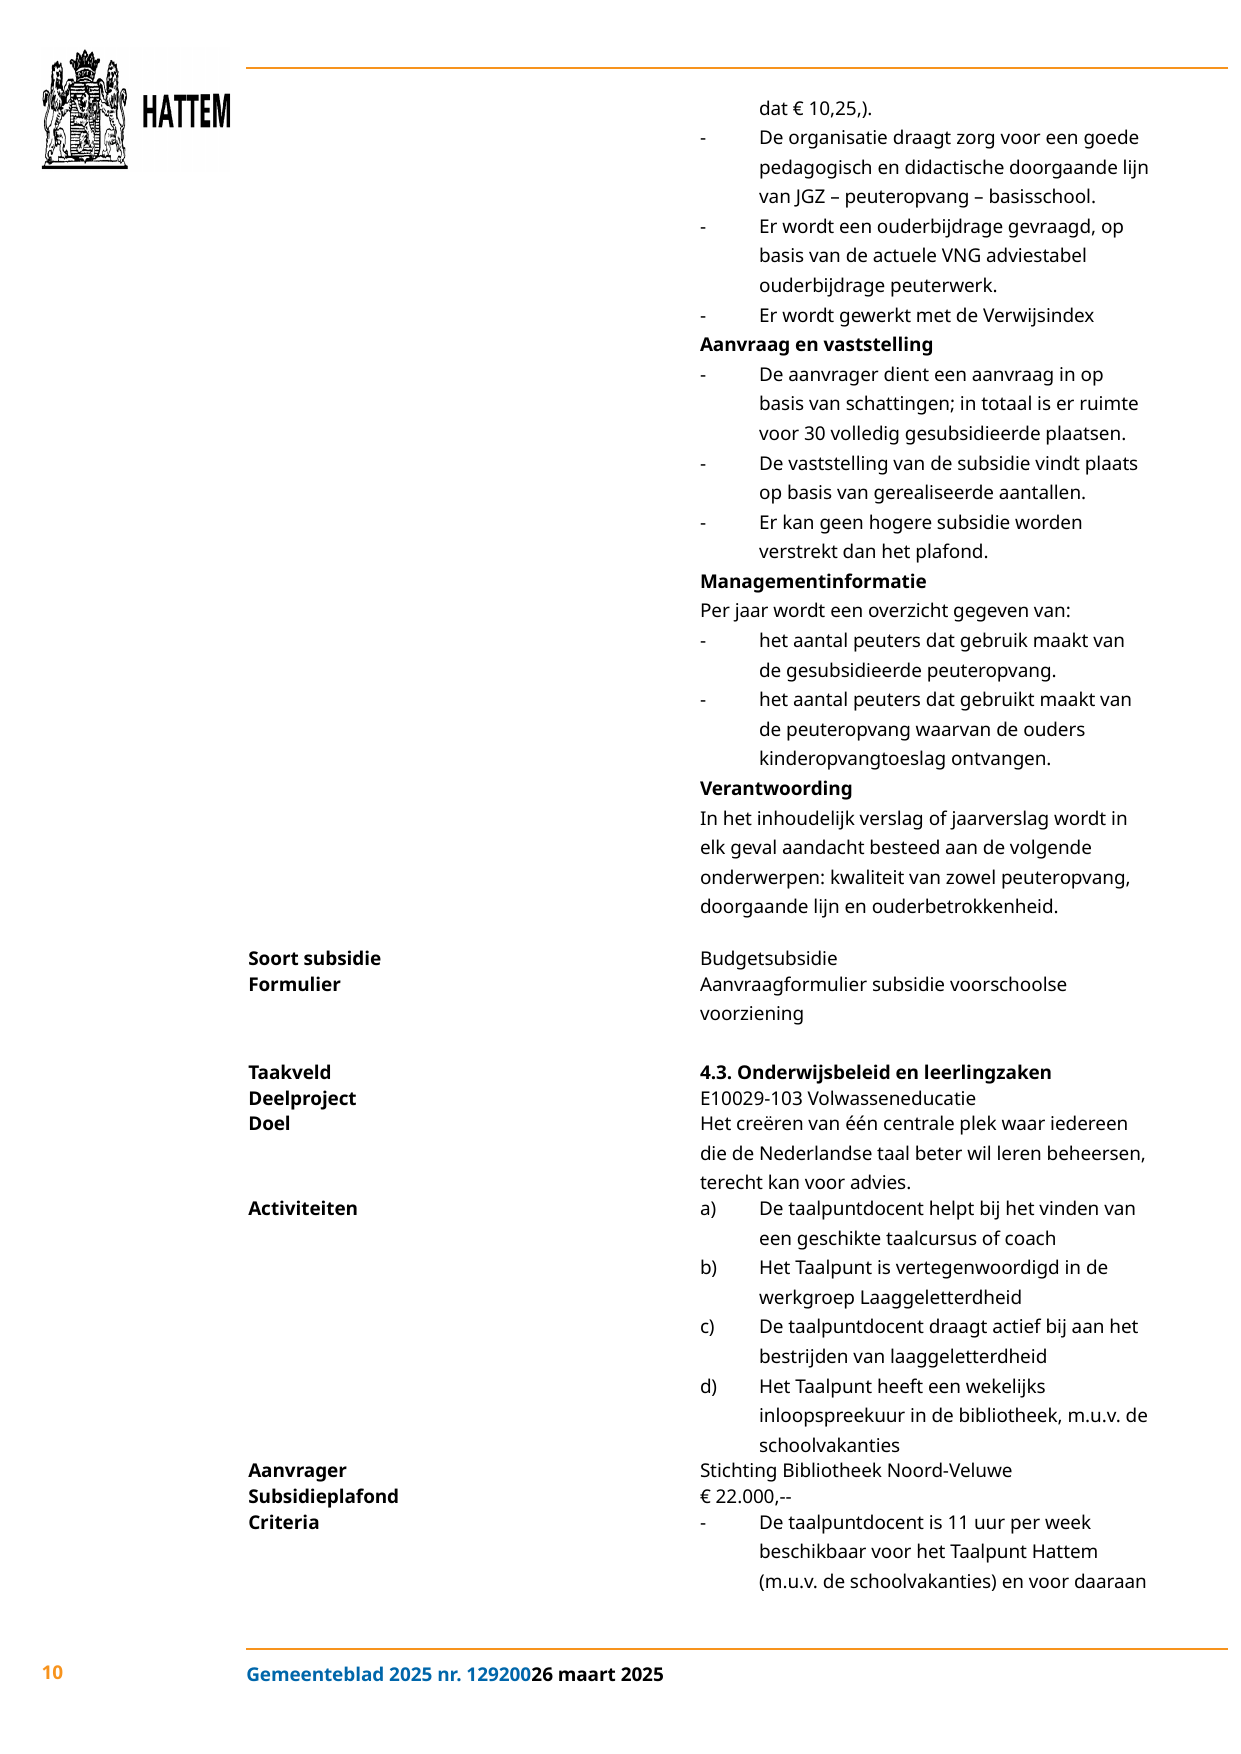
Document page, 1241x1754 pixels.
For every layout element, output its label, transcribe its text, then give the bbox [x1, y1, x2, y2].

table_header Taakveld [248, 1059, 700, 1085]
table_cell [700, 919, 1152, 945]
table_cell € 22.000,-- [700, 1484, 1152, 1509]
table_cell Deelproject [248, 1085, 700, 1110]
table_cell Doel [248, 1110, 700, 1195]
table_cell Budgetsubsidie [700, 945, 1152, 971]
table_cell Criteria [248, 1509, 700, 1594]
table_cell [248, 919, 700, 945]
table_cell De taalpuntdocent helpt bij het vinden van een geschikte taalcursus of coach Het Taalpunt is vertegenwoordigd in de werkgroep Laaggeletterdheid De taalpuntdocent draagt actief bij aan het bestrijden van laaggeletterdheid Het Taalpunt heeft een wekelijks inloopspreekuur in de bibliotheek, m.u.v. de schoolvakanties [700, 1195, 1152, 1458]
table_cell E10029-103 Volwasseneducatie [700, 1085, 1152, 1110]
table_cell Het creëren van één centrale plek waar iedereen die de Nederlandse taal beter wil leren beheersen, terecht kan voor advies. [700, 1110, 1152, 1195]
table_cell [248, 95, 700, 919]
picture [41, 47, 231, 172]
table_header 4.3. Onderwijsbeleid en leerlingzaken [700, 1059, 1152, 1085]
table_cell Activiteiten [248, 1195, 700, 1458]
table_cell Subsidieplafond [248, 1484, 700, 1509]
table_cell Aanvraagformulier subsidie voorschoolse voorziening [700, 971, 1152, 1026]
table_cell Soort subsidie [248, 945, 700, 971]
table_cell Aanvrager [248, 1458, 700, 1483]
table_cell dat € 10,25,). De organisatie draagt zorg voor een goede pedagogisch en didactische doorgaande lijn van JGZ – peuteropvang – basisschool. Er wordt een ouderbijdrage gevraagd, op basis van de actuele VNG adviestabel ouderbijdrage peuterwerk. Er wordt gewerkt met de Verwijsindex Aanvraag en vaststelling De aanvrager dient een aanvraag in op basis van schattingen; in totaal is er ruimte voor 30 volledig gesubsidieerde plaatsen. De vaststelling van de subsidie vindt plaats op basis van gerealiseerde aantallen. Er kan geen hogere subsidie worden verstrekt dan het plafond. Managementinformatie Per jaar wordt een overzicht gegeven van: het aantal peuters dat gebruik maakt van de gesubsidieerde peuteropvang. het aantal peuters dat gebruikt maakt van de peuteropvang waarvan de ouders kinderopvangtoeslag ontvangen. Verantwoording In het inhoudelijk verslag of jaarverslag wordt in elk geval aandacht besteed aan de volgende onderwerpen: kwaliteit van zowel peuteropvang, doorgaande lijn en ouderbetrokkenheid. [700, 95, 1152, 919]
table_cell De taalpuntdocent is 11 uur per week beschikbaar voor het Taalpunt Hattem (m.u.v. de schoolvakanties) en voor daaraan [700, 1509, 1152, 1594]
table_cell Stichting Bibliotheek Noord-Veluwe [700, 1458, 1152, 1483]
table_cell Formulier [248, 971, 700, 1026]
